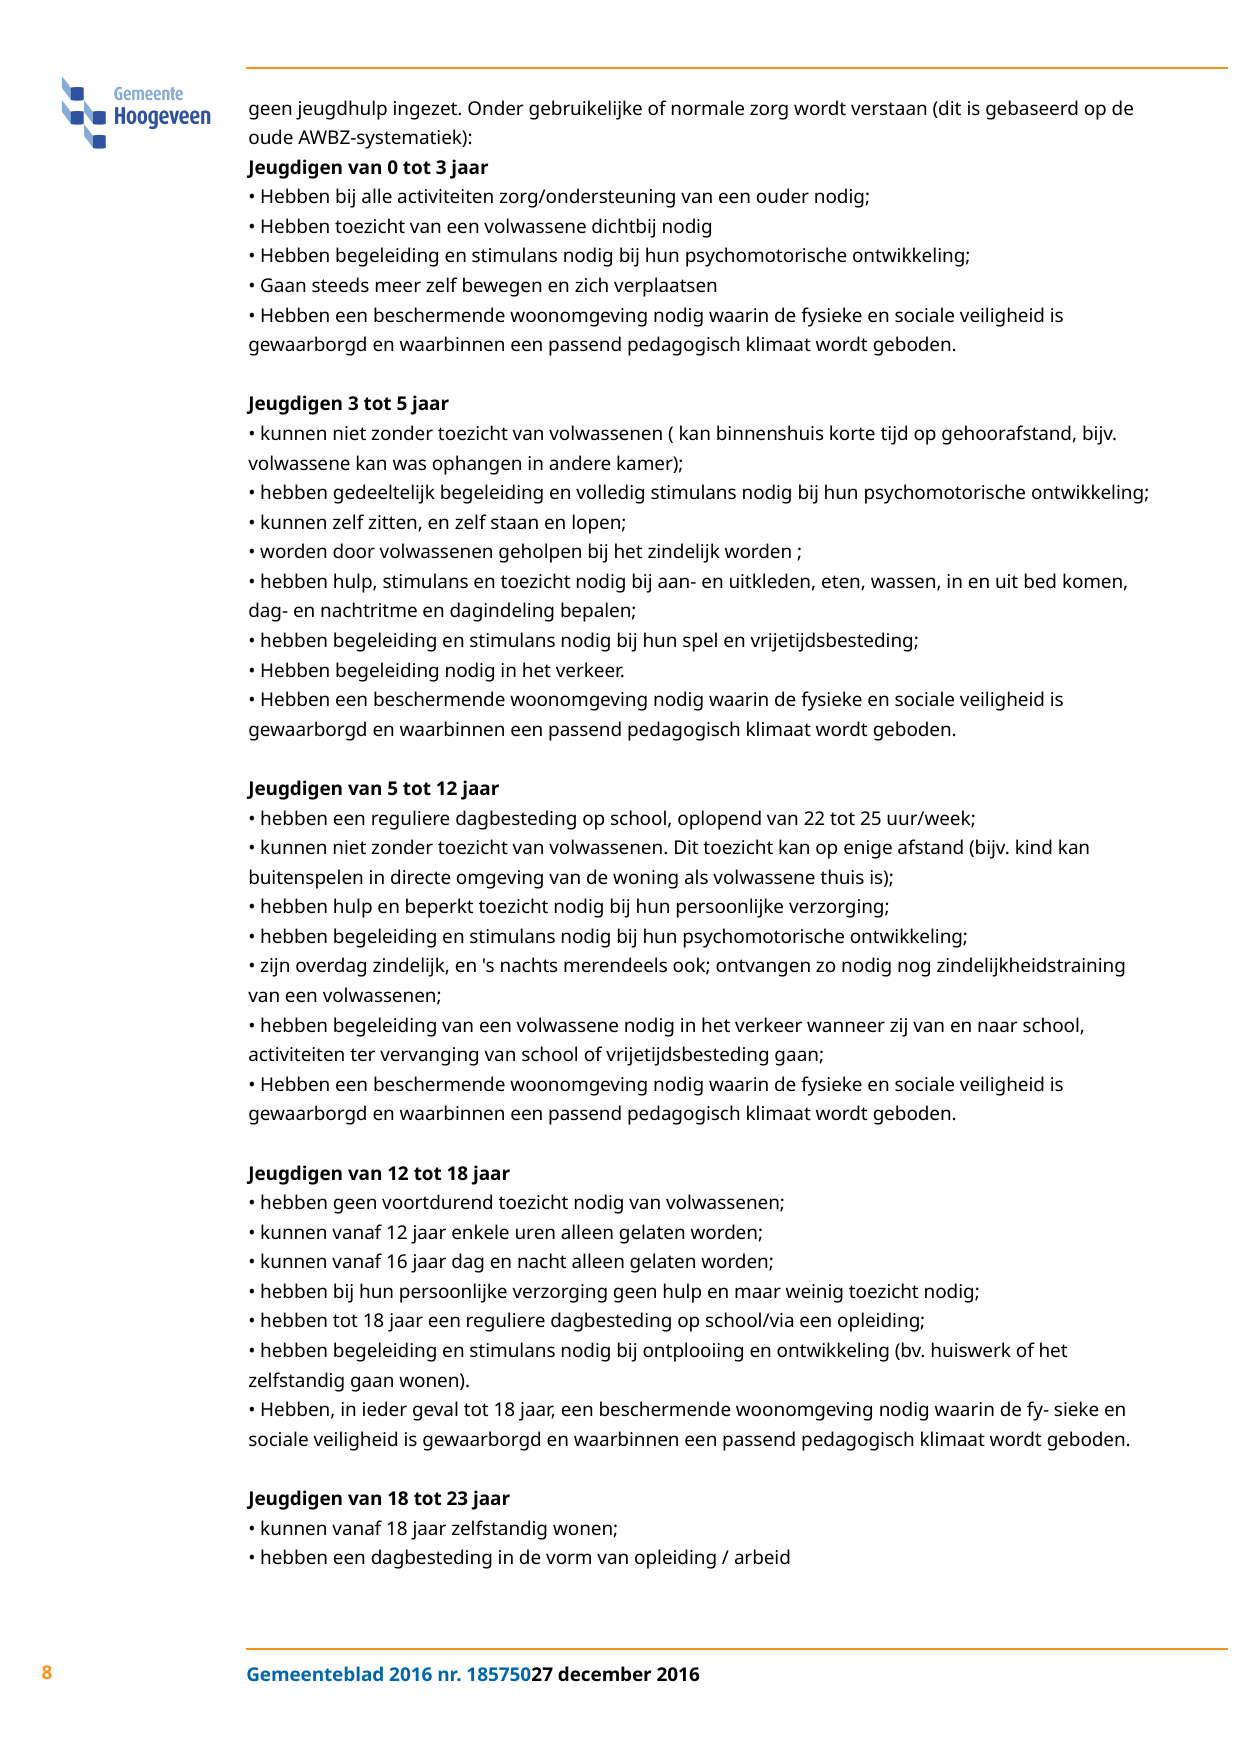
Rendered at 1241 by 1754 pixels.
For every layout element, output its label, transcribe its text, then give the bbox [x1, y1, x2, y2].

text • worden door volwassenen geholpen bij het zindelijk worden ; [248, 538, 1152, 564]
text • hebben begeleiding en stimulans nodig bij hun spel en vrijetijdsbesteding; [248, 627, 1152, 653]
text • hebben bij hun persoonlijke verzorging geen hulp en maar weinig toezicht nodig; [248, 1278, 1152, 1304]
text • Hebben toezicht van een volwassene dichtbij nodig [248, 213, 1152, 239]
text Jeugdigen van 18 tot 23 jaar [248, 1485, 1152, 1511]
text • Hebben bij alle activiteiten zorg/ondersteuning van een ouder nodig; [248, 183, 1152, 209]
text • Hebben een beschermende woonomgeving nodig waarin de fysieke en sociale veiligheid is gewaarborgd en waarbinnen een passend pedagogisch klimaat wordt geboden. [248, 686, 1152, 742]
text • Hebben een beschermende woonomgeving nodig waarin de fysieke en sociale veiligheid is gewaarborgd en waarbinnen een passend pedagogisch klimaat wordt geboden. [248, 302, 1152, 357]
text Jeugdigen van 5 tot 12 jaar [248, 775, 1152, 801]
text Jeugdigen 3 tot 5 jaar [248, 391, 1152, 416]
text • hebben tot 18 jaar een reguliere dagbesteding op school/via een opleiding; [248, 1308, 1152, 1333]
text • Gaan steeds meer zelf bewegen en zich verplaatsen [248, 272, 1152, 298]
text • hebben hulp en beperkt toezicht nodig bij hun persoonlijke verzorging; [248, 893, 1152, 919]
text • Hebben begeleiding nodig in het verkeer. [248, 657, 1152, 683]
text • kunnen niet zonder toezicht van volwassenen. Dit toezicht kan op enige afstand (bijv. kind kan buitenspelen in directe omgeving van de woning als volwassene thuis is); [248, 834, 1152, 890]
text • hebben een dagbesteding in de vorm van opleiding / arbeid [248, 1544, 1152, 1570]
text Jeugdigen van 0 tot 3 jaar [248, 154, 1152, 180]
text • hebben begeleiding van een volwassene nodig in het verkeer wanneer zij van en naar school, activiteiten ter vervanging van school of vrijetijdsbesteding gaan; [248, 1012, 1152, 1067]
text • kunnen vanaf 12 jaar enkele uren alleen gelaten worden; [248, 1219, 1152, 1245]
text • hebben hulp, stimulans en toezicht nodig bij aan- en uitkleden, eten, wassen, in en uit bed komen, dag- en nachtritme en dagindeling bepalen; [248, 568, 1152, 623]
text • hebben geen voortdurend toezicht nodig van volwassenen; [248, 1189, 1152, 1215]
text • hebben een reguliere dagbesteding op school, oplopend van 22 tot 25 uur/week; [248, 805, 1152, 831]
text • kunnen niet zonder toezicht van volwassenen ( kan binnenshuis korte tijd op gehoorafstand, bijv. volwassene kan was ophangen in andere kamer); [248, 420, 1152, 476]
text • hebben gedeeltelijk begeleiding en volledig stimulans nodig bij hun psychomotorische ontwikkeling; [248, 479, 1152, 505]
text • Hebben begeleiding en stimulans nodig bij hun psychomotorische ontwikkeling; [248, 243, 1152, 268]
text • hebben begeleiding en stimulans nodig bij ontplooiing en ontwikkeling (bv. huiswerk of het zelfstandig gaan wonen). [248, 1337, 1152, 1393]
text • kunnen vanaf 16 jaar dag en nacht alleen gelaten worden; [248, 1248, 1152, 1274]
text geen jeugdhulp ingezet. Onder gebruikelijke of normale zorg wordt verstaan (dit is gebaseerd op de oude AWBZ-systematiek): [248, 95, 1152, 150]
text • zijn overdag zindelijk, en 's nachts merendeels ook; ontvangen zo nodig nog zindelijkheidstraining van een volwassenen; [248, 953, 1152, 1008]
text • hebben begeleiding en stimulans nodig bij hun psychomotorische ontwikkeling; [248, 923, 1152, 949]
text • kunnen vanaf 18 jaar zelfstandig wonen; [248, 1515, 1152, 1541]
text • kunnen zelf zitten, en zelf staan en lopen; [248, 509, 1152, 535]
text • Hebben een beschermende woonomgeving nodig waarin de fysieke en sociale veiligheid is gewaarborgd en waarbinnen een passend pedagogisch klimaat wordt geboden. [248, 1071, 1152, 1126]
text Jeugdigen van 12 tot 18 jaar [248, 1160, 1152, 1186]
picture [41, 47, 231, 172]
text • Hebben, in ieder geval tot 18 jaar, een beschermende woonomgeving nodig waarin de fy- sieke en sociale veiligheid is gewaarborgd en waarbinnen een passend pedagogisch klimaat wordt geboden. [248, 1396, 1152, 1452]
